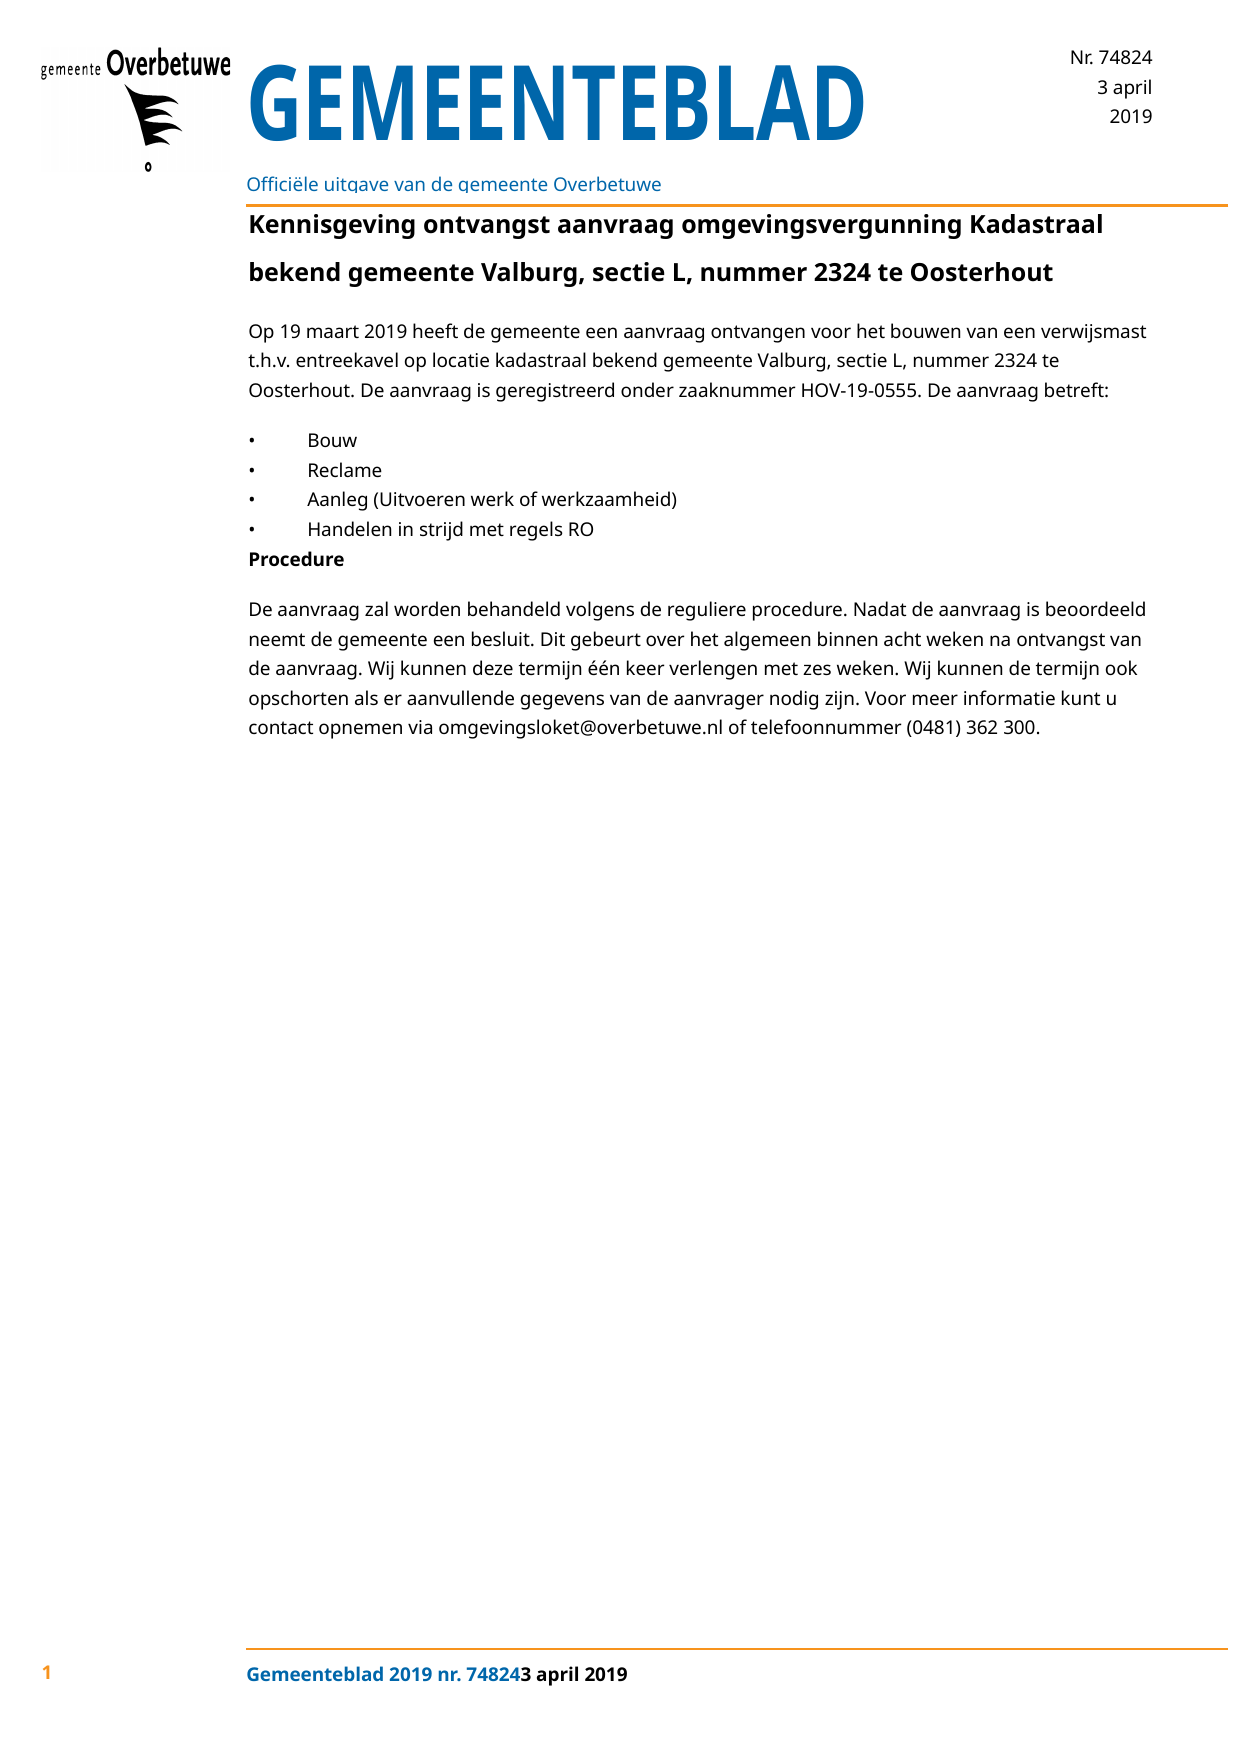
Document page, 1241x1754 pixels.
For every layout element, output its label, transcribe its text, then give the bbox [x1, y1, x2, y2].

list Reclame [248, 457, 1152, 483]
list Aanleg (Uitvoeren werk of werkzaamheid) [248, 487, 1152, 512]
text Kennisgeving ontvangst aanvraag omgevingsvergunning Kadastraal bekend gemeente Valburg, sectie L, nummer 2324 te Oosterhout [248, 207, 1152, 288]
list Bouw [248, 427, 1152, 453]
picture [41, 47, 231, 172]
list Handelen in strijd met regels RO [248, 516, 1152, 542]
text Op 19 maart 2019 heeft de gemeente een aanvraag ontvangen voor het bouwen van een verwijsmast t.h.v. entreekavel op locatie kadastraal bekend gemeente Valburg, sectie L, nummer 2324 te Oosterhout. De aanvraag is geregistreerd onder zaaknummer HOV-19-0555. De aanvraag betreft: [248, 318, 1152, 403]
text Procedure [248, 546, 1152, 572]
text De aanvraag zal worden behandeld volgens de reguliere procedure. Nadat de aanvraag is beoordeeld neemt de gemeente een besluit. Dit gebeurt over het algemeen binnen acht weken na ontvangst van de aanvraag. Wij kunnen deze termijn één keer verlengen met zes weken. Wij kunnen de termijn ook opschorten als er aanvullende gegevens van de aanvrager nodig zijn. Voor meer informatie kunt u contact opnemen via omgevingsloket@overbetuwe.nl of telefoonnummer (0481) 362 300. [248, 596, 1152, 740]
